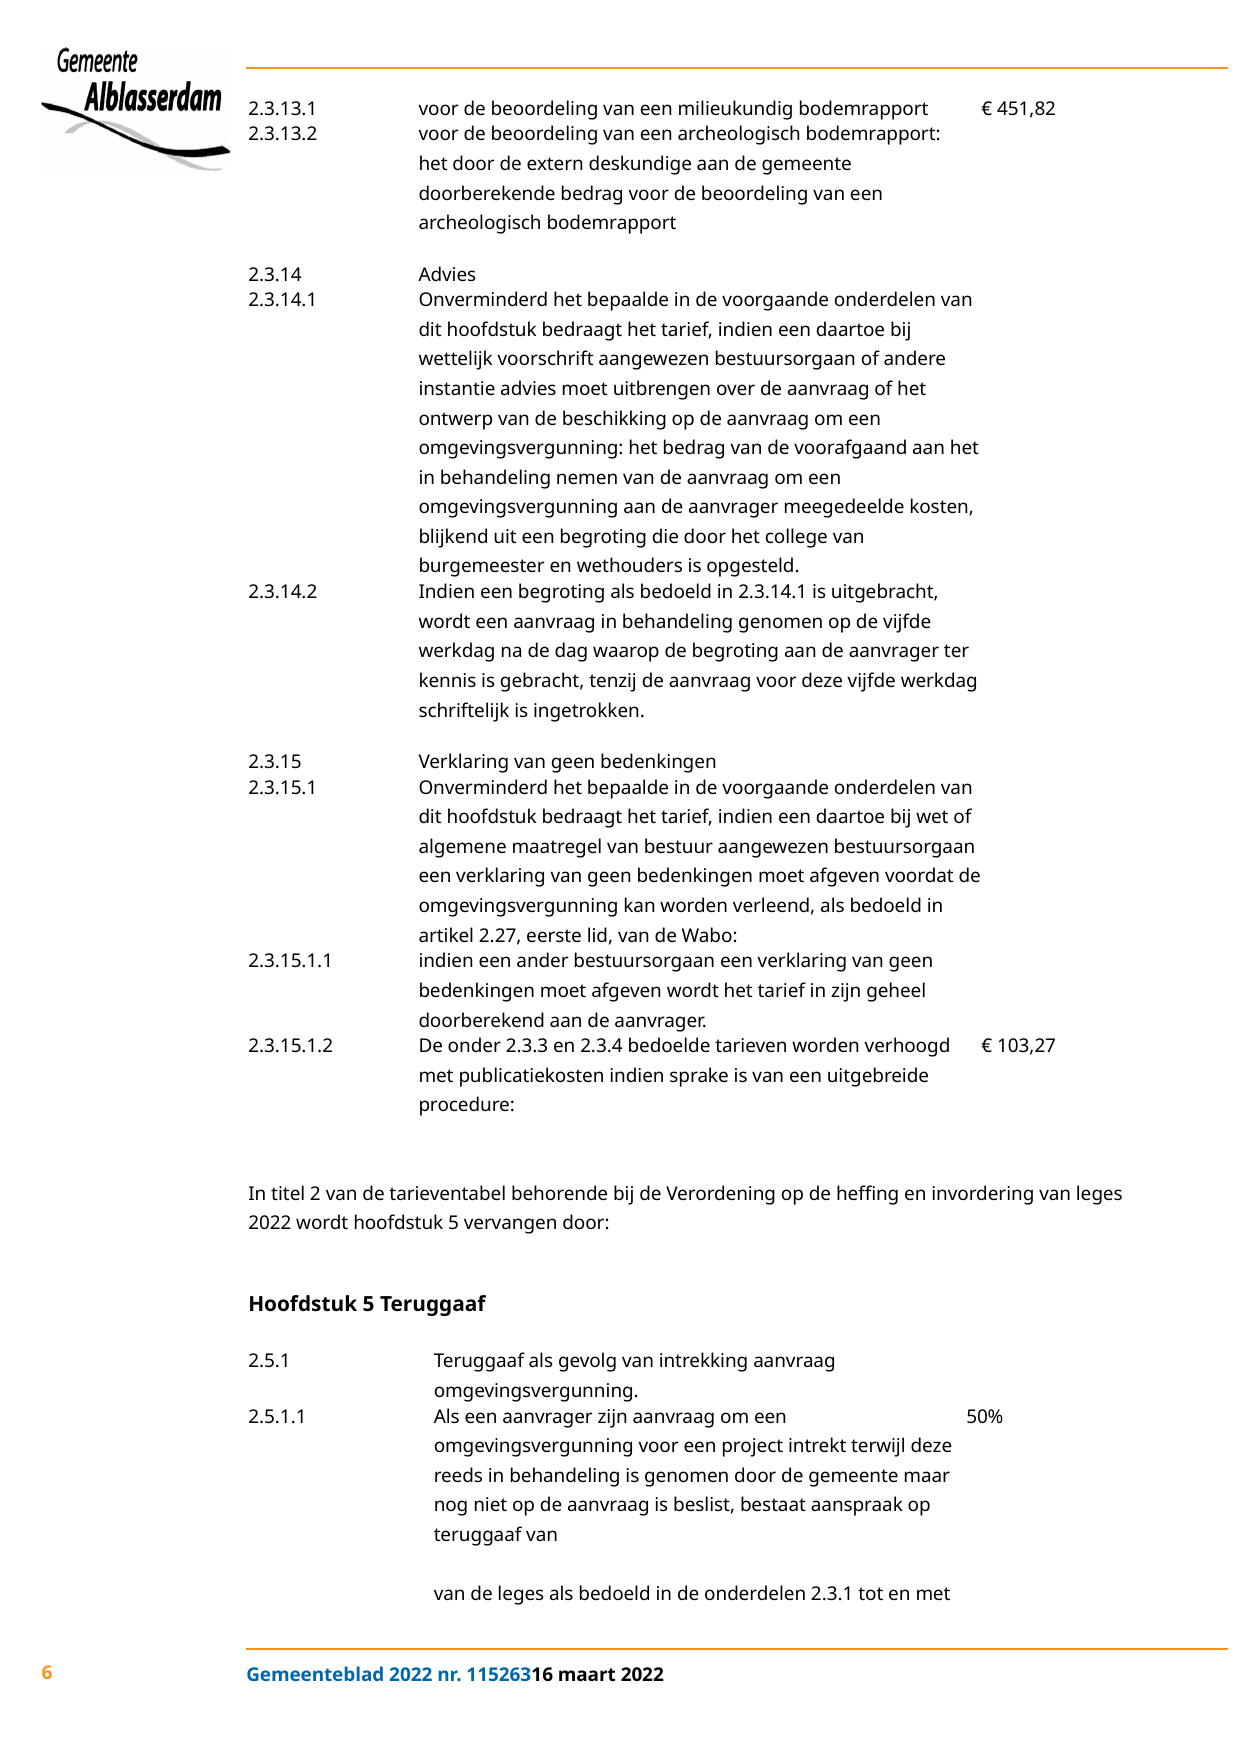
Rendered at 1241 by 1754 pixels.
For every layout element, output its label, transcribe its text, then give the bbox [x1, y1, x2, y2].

table_cell Indien een begroting als bedoeld in 2.3.14.1 is uitgebracht, wordt een aanvraag in behandeling genomen op de vijfde werkdag na de dag waarop de begroting aan de aanvrager ter kennis is gebracht, tenzij de aanvraag voor deze vijfde werkdag schriftelijk is ingetrokken. [418, 579, 981, 722]
table_cell [248, 723, 418, 748]
text In titel 2 van de tarieventabel behorende bij de Verordening op de heffing en invordering van leges 2022 wordt hoofdstuk 5 vervangen door: [248, 1180, 1152, 1235]
table_cell Als een aanvrager zijn aanvraag om een omgevingsvergunning voor een project intrekt terwijl deze reeds in behandeling is genomen door de gemeente maar nog niet op de aanvraag is beslist, bestaat aanspraak op teruggaaf van van de leges als bedoeld in de onderdelen 2.3.1 tot en met [434, 1403, 966, 1606]
table_cell Advies [418, 261, 981, 286]
table_header Teruggaaf als gevolg van intrekking aanvraag omgevingsvergunning. [434, 1348, 966, 1403]
table_cell [981, 235, 1152, 261]
table_cell [981, 723, 1152, 748]
table_cell indien een ander bestuursorgaan een verklaring van geen bedenkingen moet afgeven wordt het tarief in zijn geheel doorberekend aan de aanvrager. [418, 948, 981, 1032]
table_cell 2.3.15.1 [248, 774, 418, 948]
table_cell voor de beoordeling van een milieukundig bodemrapport [418, 95, 981, 121]
table_cell [981, 121, 1152, 235]
text Hoofdstuk 5 Teruggaaf [248, 1289, 1152, 1318]
table_cell € 103,27 [981, 1033, 1152, 1117]
table_cell 2.3.15 [248, 748, 418, 774]
table_cell [248, 235, 418, 261]
table_cell Onverminderd het bepaalde in de voorgaande onderdelen van dit hoofdstuk bedraagt het tarief, indien een daartoe bij wet of algemene maatregel van bestuur aangewezen bestuursorgaan een verklaring van geen bedenkingen moet afgeven voordat de omgevingsvergunning kan worden verleend, als bedoeld in artikel 2.27, eerste lid, van de Wabo: [418, 774, 981, 948]
table_cell [418, 723, 981, 748]
table_header [966, 1348, 1152, 1403]
table_cell [981, 774, 1152, 948]
table_cell 2.3.15.1.2 [248, 1033, 418, 1117]
table_cell 50% [966, 1403, 1152, 1606]
table_cell Onverminderd het bepaalde in de voorgaande onderdelen van dit hoofdstuk bedraagt het tarief, indien een daartoe bij wettelijk voorschrift aangewezen bestuursorgaan of andere instantie advies moet uitbrengen over de aanvraag of het ontwerp van de beschikking op de aanvraag om een omgevingsvergunning: het bedrag van de voorafgaand aan het in behandeling nemen van de aanvraag om een omgevingsvergunning aan de aanvrager meegedeelde kosten, blijkend uit een begroting die door het college van burgemeester en wethouders is opgesteld. [418, 286, 981, 578]
table_cell [981, 261, 1152, 286]
table_cell 2.3.14.1 [248, 286, 418, 578]
table_cell voor de beoordeling van een archeologisch bodemrapport: het door de extern deskundige aan de gemeente doorberekende bedrag voor de beoordeling van een archeologisch bodemrapport [418, 121, 981, 235]
table_cell 2.3.14 [248, 261, 418, 286]
table_cell 2.3.14.2 [248, 579, 418, 722]
table_cell 2.5.1.1 [248, 1403, 433, 1606]
picture [41, 47, 231, 172]
table_cell De onder 2.3.3 en 2.3.4 bedoelde tarieven worden verhoogd met publicatiekosten indien sprake is van een uitgebreide procedure: [418, 1033, 981, 1117]
table_cell Verklaring van geen bedenkingen [418, 748, 981, 774]
table_cell 2.3.13.1 [248, 95, 418, 121]
table_cell [418, 235, 981, 261]
table_cell 2.3.13.2 [248, 121, 418, 235]
table_cell [981, 286, 1152, 578]
table_cell [981, 748, 1152, 774]
table_cell [981, 579, 1152, 722]
table_cell 2.3.15.1.1 [248, 948, 418, 1032]
table_header 2.5.1 [248, 1348, 433, 1403]
table_cell € 451,82 [981, 95, 1152, 121]
table_cell [981, 948, 1152, 1032]
